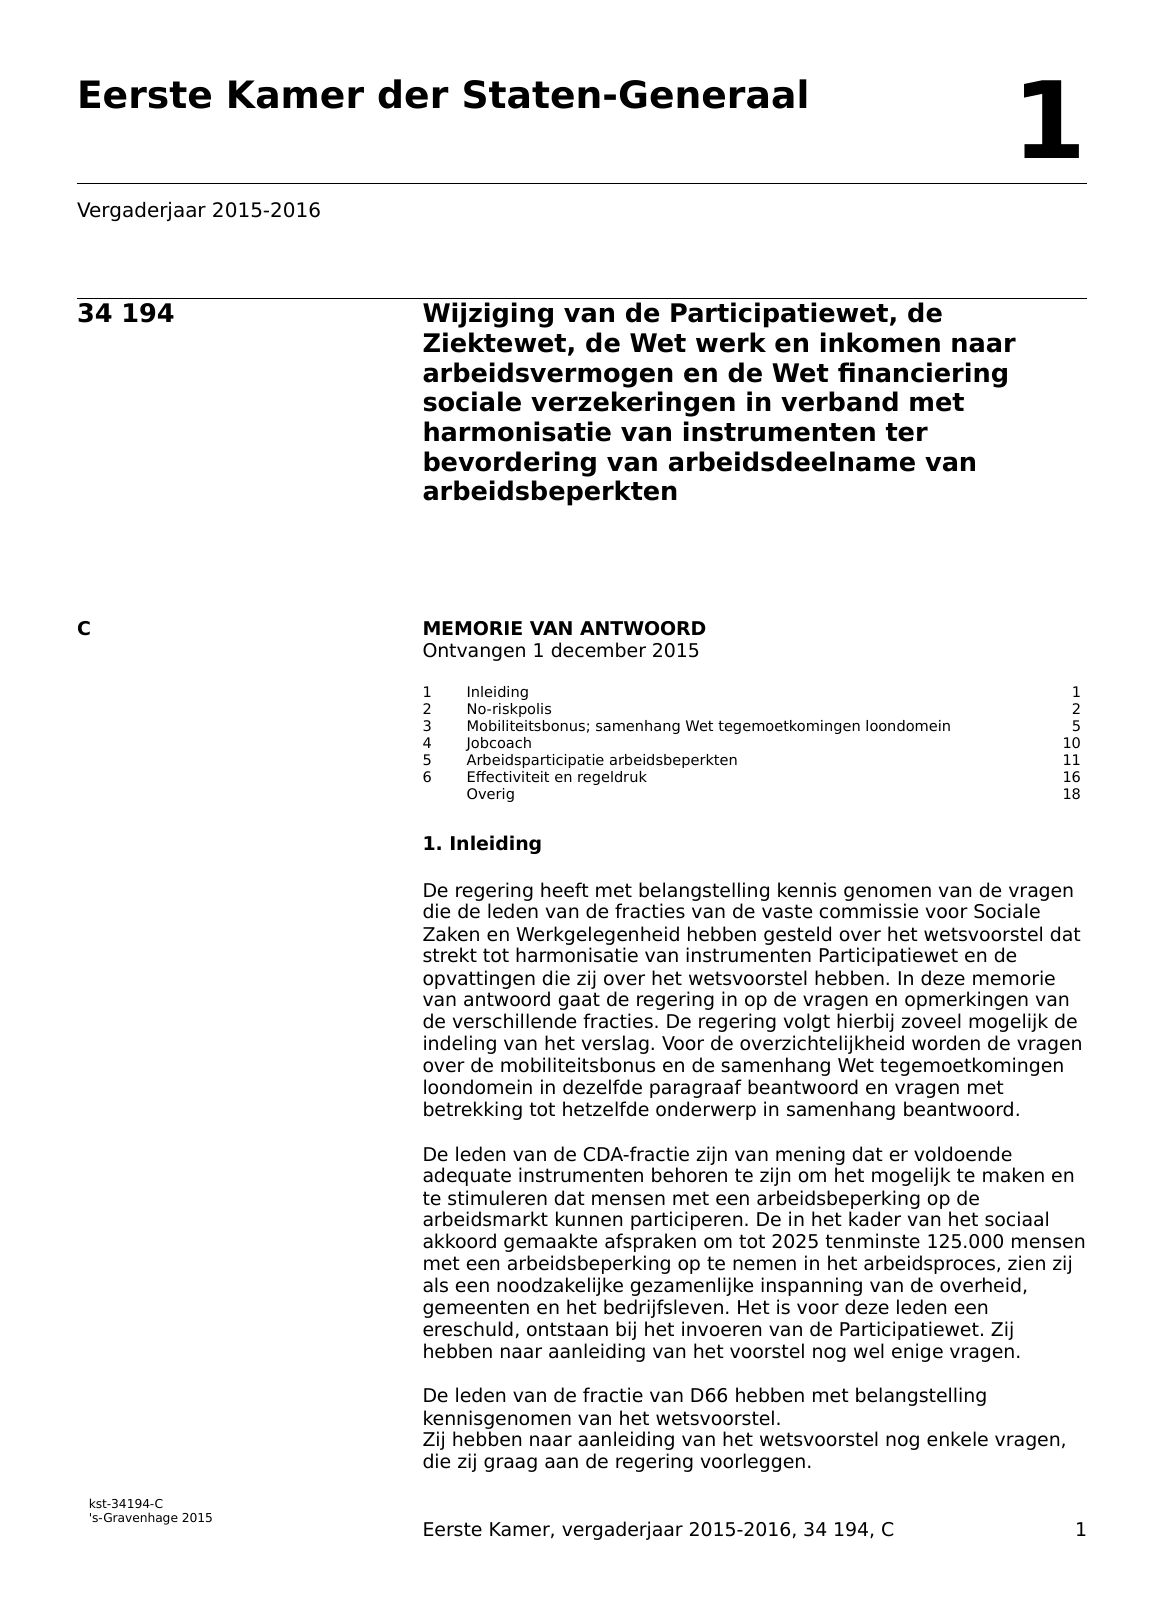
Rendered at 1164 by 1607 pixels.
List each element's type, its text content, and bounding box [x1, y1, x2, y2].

table_cell 18 [1023, 786, 1087, 802]
table_cell Jobcoach [461, 735, 1023, 752]
table_cell [422, 786, 461, 802]
table_cell 4 [422, 735, 461, 752]
subtitle 1. Inleiding [422, 832, 1087, 854]
table_cell 10 [1023, 735, 1087, 752]
table_header 1 [886, 59, 1087, 183]
table_cell 2 [1023, 701, 1087, 718]
text De leden van de fractie van D66 hebben met belangstelling kennisgenomen van het wetsvoorstel. [422, 1385, 1087, 1429]
table_cell 16 [1023, 769, 1087, 786]
table_header Inleiding [461, 684, 1023, 701]
table_cell 5 [422, 752, 461, 768]
subtitle C MEMORIE VAN ANTWOORD [77, 618, 1087, 640]
table_cell No-riskpolis [461, 701, 1023, 718]
table_cell Overig [461, 786, 1023, 802]
table_cell 2 [422, 701, 461, 718]
table_cell Effectiviteit en regeldruk [461, 769, 1023, 786]
table_cell 5 [1023, 718, 1087, 734]
table_cell Vergaderjaar 2015-2016 [77, 184, 1087, 298]
table_header 1 [1023, 684, 1087, 701]
table_cell Mobiliteitsbonus; samenhang Wet tegemoetkomingen loondomein [461, 718, 1023, 734]
table_header Eerste Kamer der Staten-Generaal [77, 59, 886, 183]
table_header 1 [422, 684, 461, 701]
text 's-Gravenhage 2015 [88, 1511, 323, 1525]
table_cell 11 [1023, 752, 1087, 768]
text Zij hebben naar aanleiding van het wetsvoorstel nog enkele vragen, die zij graag aan de regering voorleggen. [422, 1429, 1087, 1473]
subtitle 34 194 Wijziging van de Participatiewet, de Ziektewet, de Wet werk en inkomen naar arbeidsvermogen en de Wet financiering sociale verzekeringen in verband met harmonisatie van instrumenten ter bevordering van arbeidsdeelname van arbeidsbeperkten [77, 299, 1087, 507]
text kst-34194-C [88, 1497, 323, 1511]
text De leden van de CDA-fractie zijn van mening dat er voldoende adequate instrumenten behoren te zijn om het mogelijk te maken en te stimuleren dat mensen met een arbeidsbeperking op de arbeidsmarkt kunnen participeren. De in het kader van het sociaal akkoord gemaakte afspraken om tot 2025 tenminste 125.000 mensen met een arbeidsbeperking op te nemen in het arbeidsproces, zien zij als een noodzakelijke gezamenlijke inspanning van de overheid, gemeenten en het bedrijfsleven. Het is voor deze leden een ereschuld, ontstaan bij het invoeren van de Participatiewet. Zij hebben naar aanleiding van het voorstel nog wel enige vragen. [422, 1143, 1087, 1363]
text Ontvangen 1 december 2015 [422, 640, 1087, 662]
table_cell Arbeidsparticipatie arbeidsbeperkten [461, 752, 1023, 768]
table_cell 6 [422, 769, 461, 786]
text De regering heeft met belangstelling kennis genomen van de vragen die de leden van de fracties van de vaste commissie voor Sociale Zaken en Werkgelegenheid hebben gesteld over het wetsvoorstel dat strekt tot harmonisatie van instrumenten Participatiewet en de opvattingen die zij over het wetsvoorstel hebben. In deze memorie van antwoord gaat de regering in op de vragen en opmerkingen van de verschillende fracties. De regering volgt hierbij zoveel mogelijk de indeling van het verslag. Voor de overzichtelijkheid worden de vragen over de mobiliteitsbonus en de samenhang Wet tegemoetkomingen loondomein in dezelfde paragraaf beantwoord en vragen met betrekking tot hetzelfde onderwerp in samenhang beantwoord. [422, 879, 1087, 1121]
table_cell 3 [422, 718, 461, 734]
